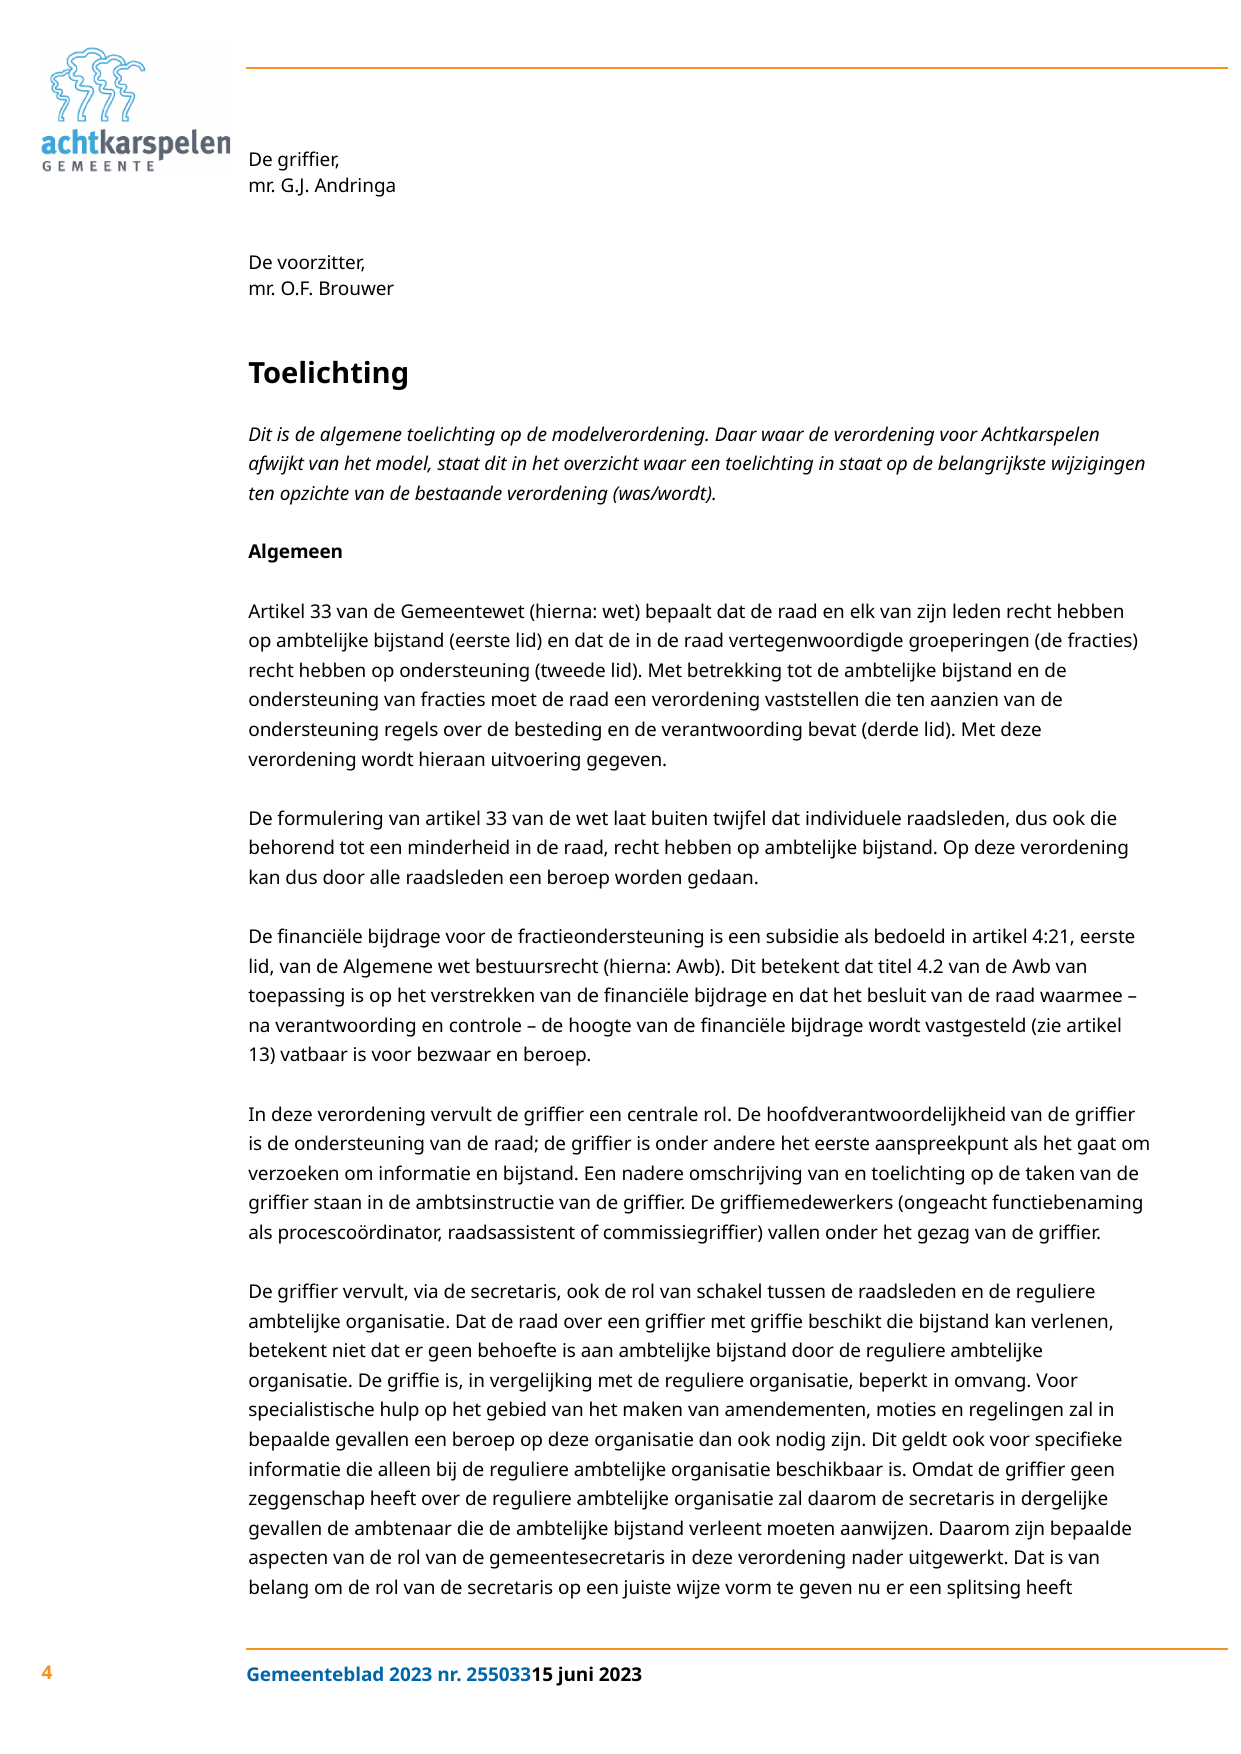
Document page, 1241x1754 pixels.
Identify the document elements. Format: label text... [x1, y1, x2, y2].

text Algemeen [248, 539, 1152, 564]
text De griffier vervult, via de secretaris, ook de rol van schakel tussen de raadsleden en de reguliere ambtelijke organisatie. Dat de raad over een griffier met griffie beschikt die bijstand kan verlenen, betekent niet dat er geen behoefte is aan ambtelijke bijstand door de reguliere ambtelijke organisatie. De griffie is, in vergelijking met de reguliere organisatie, beperkt in omvang. Voor specialistische hulp op het gebied van het maken van amendementen, moties en regelingen zal in bepaalde gevallen een beroep op deze organisatie dan ook nodig zijn. Dit geldt ook voor specifieke informatie die alleen bij de reguliere ambtelijke organisatie beschikbaar is. Omdat de griffier geen zeggenschap heeft over de reguliere ambtelijke organisatie zal daarom de secretaris in dergelijke gevallen de ambtenaar die de ambtelijke bijstand verleent moeten aanwijzen. Daarom zijn bepaalde aspecten van de rol van de gemeentesecretaris in deze verordening nader uitgewerkt. Dat is van belang om de rol van de secretaris op een juiste wijze vorm te geven nu er een splitsing heeft [248, 1278, 1152, 1600]
text mr. G.J. Andringa [248, 172, 1152, 198]
text mr. O.F. Brouwer [248, 275, 1152, 301]
text De financiële bijdrage voor de fractieondersteuning is een subsidie als bedoeld in artikel 4:21, eerste lid, van de Algemene wet bestuursrecht (hierna: Awb). Dit betekent dat titel 4.2 van de Awb van toepassing is op het verstrekken van de financiële bijdrage en dat het besluit van de raad waarmee – na verantwoording en controle – de hoogte van de financiële bijdrage wordt vastgesteld (zie artikel 13) vatbaar is voor bezwaar en beroep. [248, 923, 1152, 1067]
text De griffier, [248, 146, 1152, 172]
picture [41, 47, 231, 172]
text De voorzitter, [248, 249, 1152, 275]
text De formulering van artikel 33 van de wet laat buiten twijfel dat individuele raadsleden, dus ook die behorend tot een minderheid in de raad, recht hebben op ambtelijke bijstand. Op deze verordening kan dus door alle raadsleden een beroep worden gedaan. [248, 805, 1152, 890]
text Artikel 33 van de Gemeentewet (hierna: wet) bepaalt dat de raad en elk van zijn leden recht hebben op ambtelijke bijstand (eerste lid) en dat de in de raad vertegenwoordigde groeperingen (de fracties) recht hebben op ondersteuning (tweede lid). Met betrekking tot de ambtelijke bijstand en de ondersteuning van fracties moet de raad een verordening vaststellen die ten aanzien van de ondersteuning regels over de besteding en de verantwoording bevat (derde lid). Met deze verordening wordt hieraan uitvoering gegeven. [248, 598, 1152, 772]
table_header Dit is de algemene toelichting op de modelverordening. Daar waar de verordening voor Achtkarspelen afwijkt van het model, staat dit in het overzicht waar een toelichting in staat op de belangrijkste wijzigingen ten opzichte van de bestaande verordening (was/wordt). [248, 421, 1152, 506]
text In deze verordening vervult de griffier een centrale rol. De hoofdverantwoordelijkheid van de griffier is de ondersteuning van de raad; de griffier is onder andere het eerste aanspreekpunt als het gaat om verzoeken om informatie en bijstand. Een nadere omschrijving van en toelichting op de taken van de griffier staan in de ambtsinstructie van de griffier. De griffiemedewerkers (ongeacht functiebenaming als procescoördinator, raadsassistent of commissiegriffier) vallen onder het gezag van de griffier. [248, 1101, 1152, 1245]
text Toelichting [248, 352, 1152, 392]
